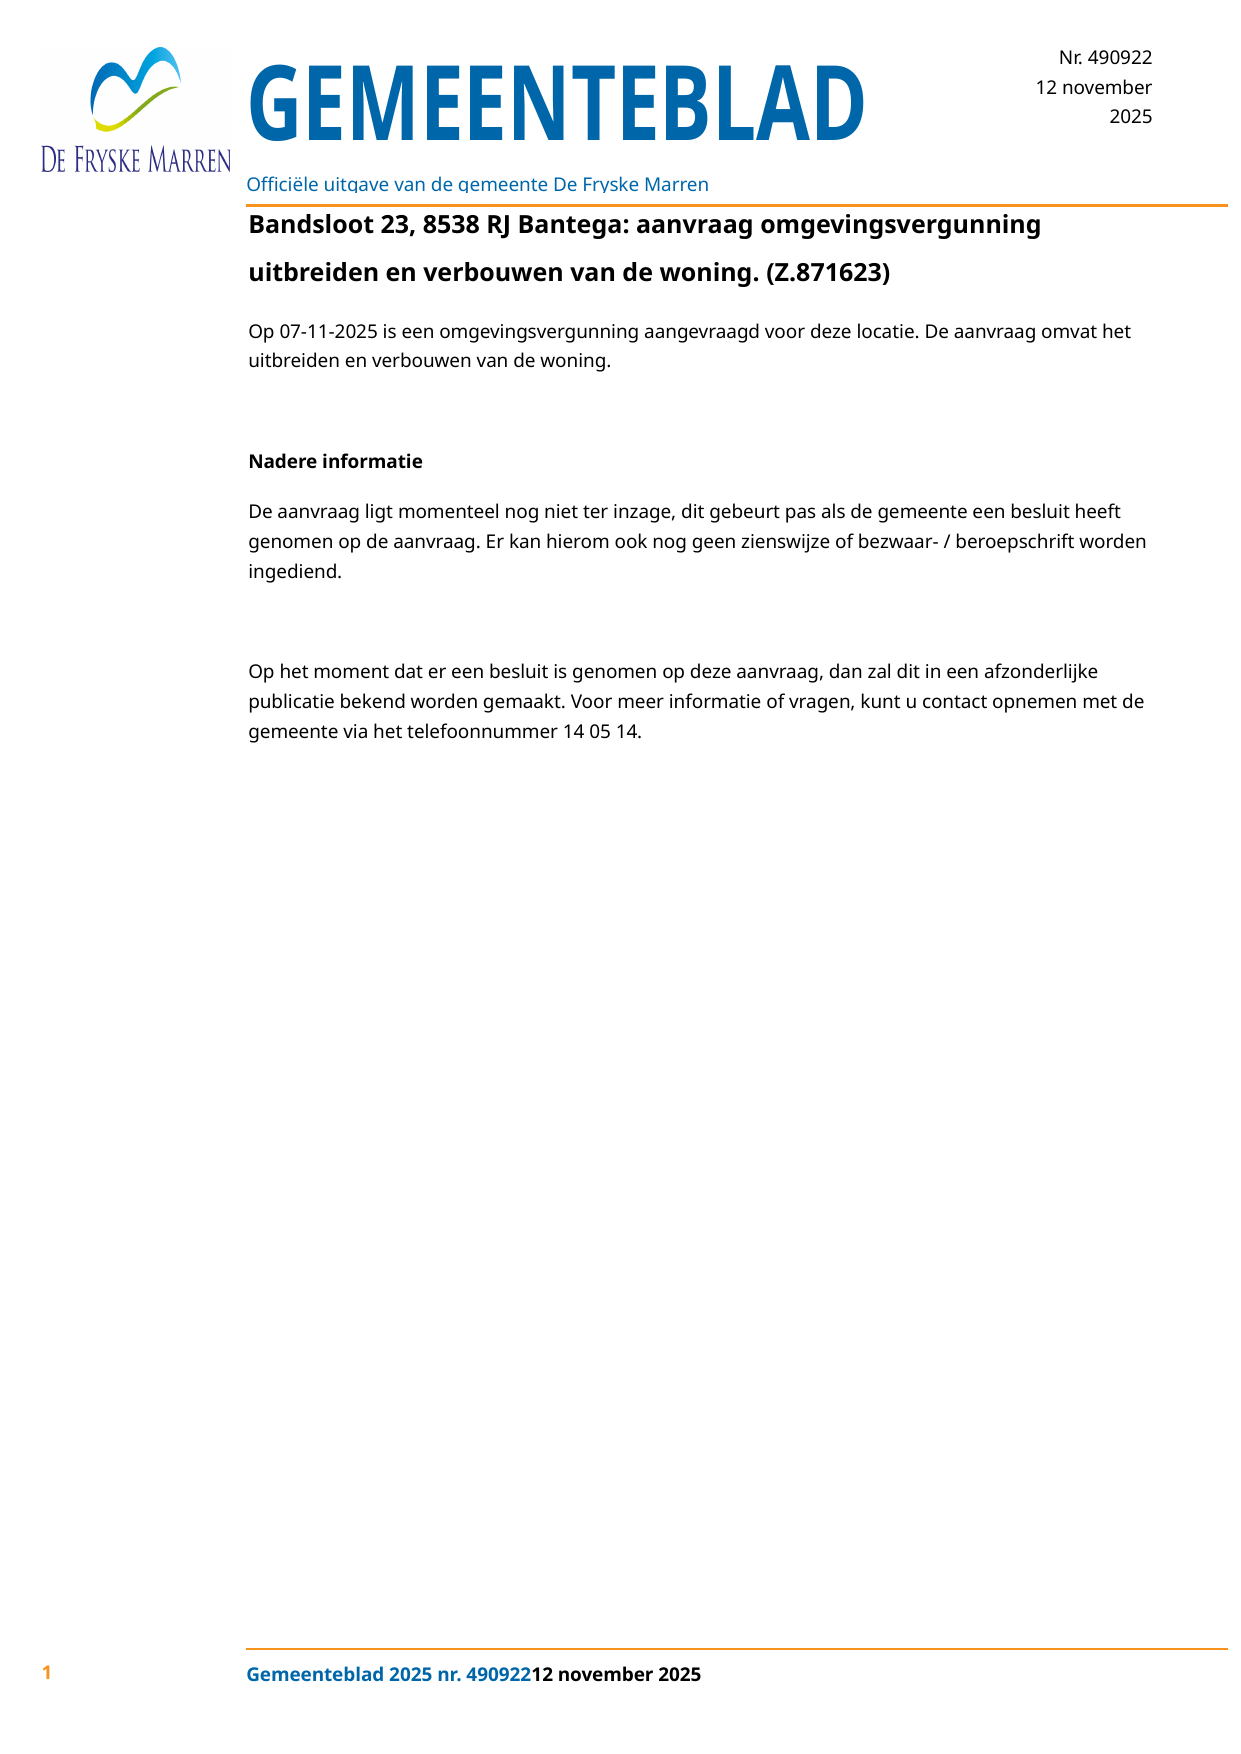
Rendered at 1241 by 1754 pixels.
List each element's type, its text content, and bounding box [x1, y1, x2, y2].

text De aanvraag ligt momenteel nog niet ter inzage, dit gebeurt pas als de gemeente een besluit heeft genomen op de aanvraag. Er kan hierom ook nog geen zienswijze of bezwaar- / beroepschrift worden ingediend. [248, 499, 1152, 584]
text Nadere informatie [248, 448, 1152, 474]
text Op 07-11-2025 is een omgevingsvergunning aangevraagd voor deze locatie. De aanvraag omvat het uitbreiden en verbouwen van de woning. [248, 318, 1152, 373]
text Op het moment dat er een besluit is genomen op deze aanvraag, dan zal dit in een afzonderlijke publicatie bekend worden gemaakt. Voor meer informatie of vragen, kunt u contact opnemen met de gemeente via het telefoonnummer 14 05 14. [248, 659, 1152, 744]
text Bandsloot 23, 8538 RJ Bantega: aanvraag omgevingsvergunning uitbreiden en verbouwen van de woning. (Z.871623) [248, 207, 1152, 288]
picture [41, 47, 231, 172]
